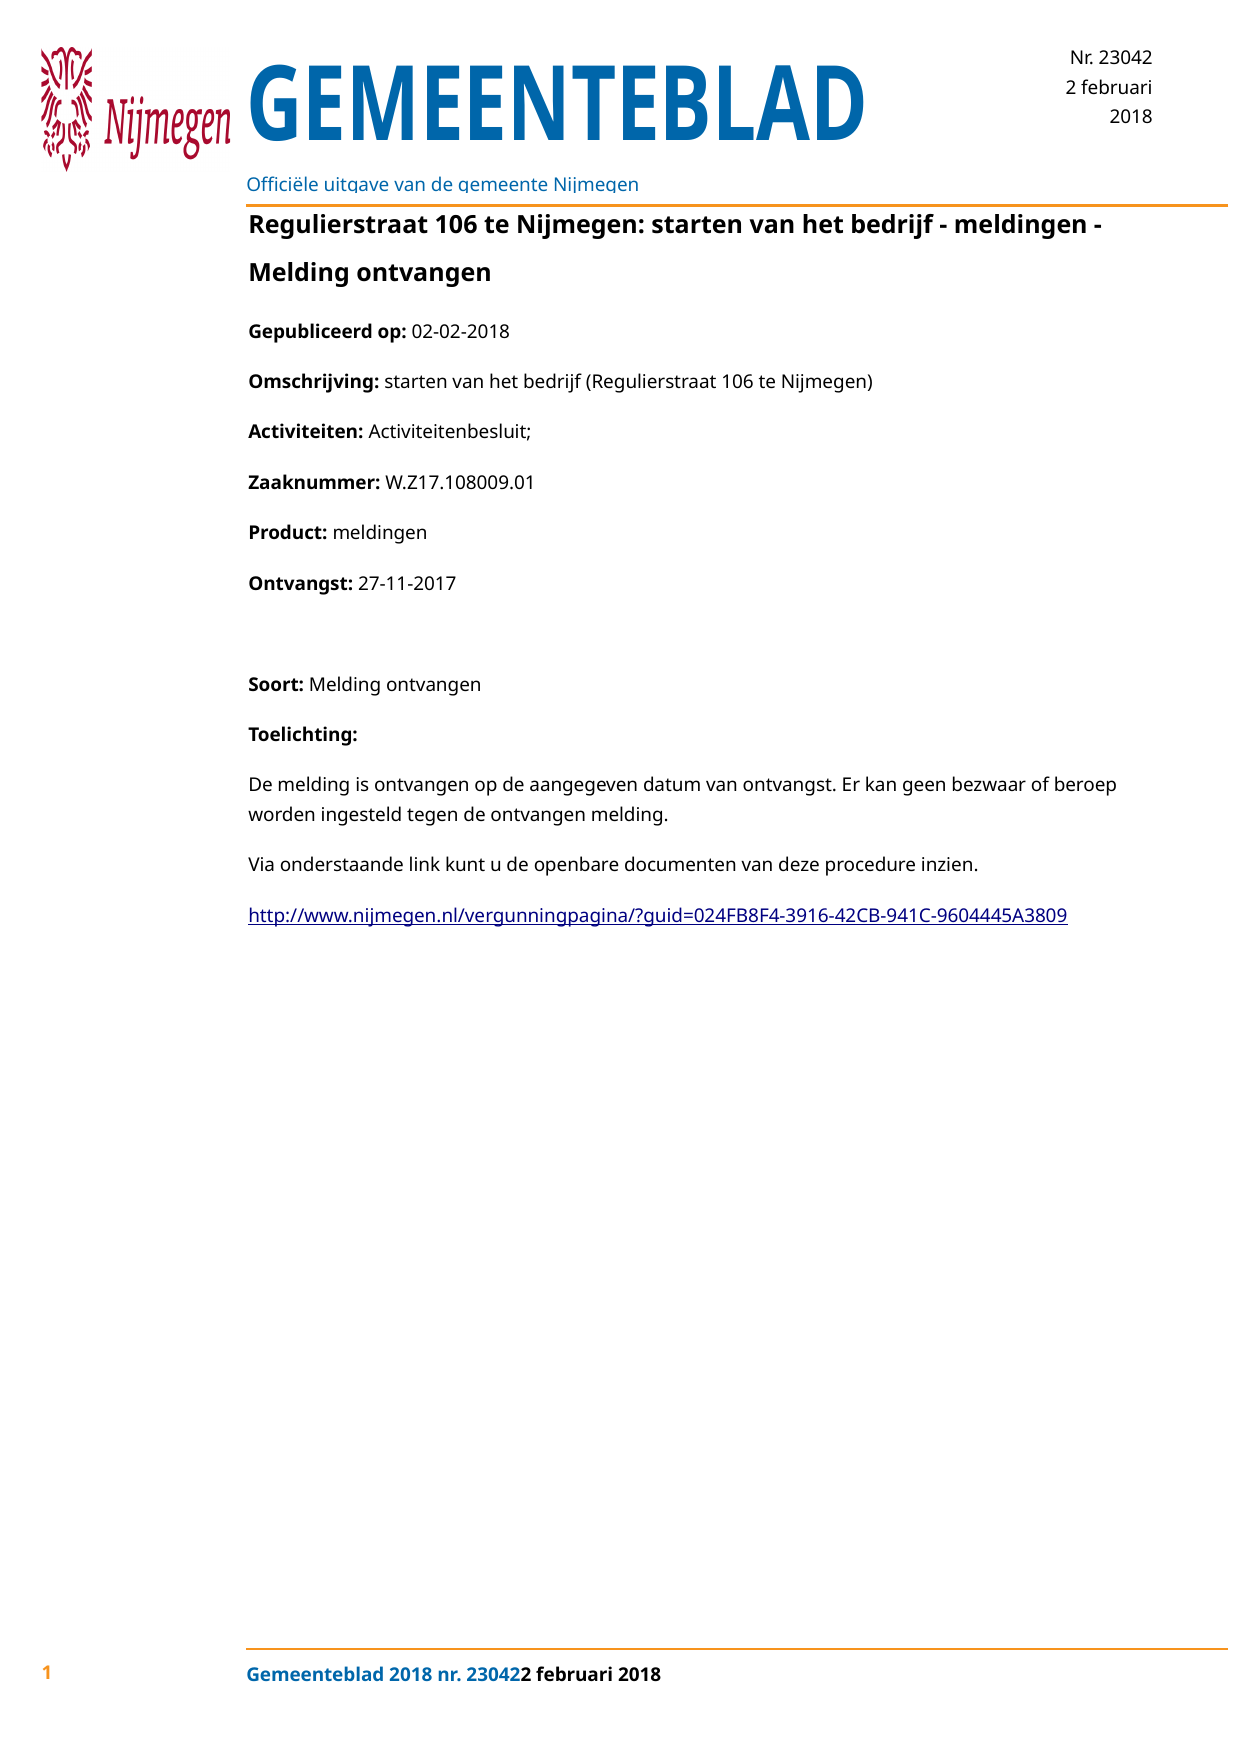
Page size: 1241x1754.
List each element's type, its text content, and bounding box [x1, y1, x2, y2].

text Soort: Melding ontvangen [248, 671, 1152, 697]
text Toelichting: [248, 721, 1152, 747]
text De melding is ontvangen op de aangegeven datum van ontvangst. Er kan geen bezwaar of beroep worden ingesteld tegen de ontvangen melding. [248, 772, 1152, 827]
text Gepubliceerd op: 02-02-2018 [248, 318, 1152, 344]
text Omschrijving: starten van het bedrijf (Regulierstraat 106 te Nijmegen) [248, 368, 1152, 394]
text Zaaknummer: W.Z17.108009.01 [248, 469, 1152, 495]
picture [41, 47, 231, 172]
text Via onderstaande link kunt u de openbare documenten van deze procedure inzien. [248, 852, 1152, 877]
text Regulierstraat 106 te Nijmegen: starten van het bedrijf - meldingen - Melding ontvangen [248, 207, 1152, 288]
text Activiteiten: Activiteitenbesluit; [248, 419, 1152, 444]
text http://www.nijmegen.nl/vergunningpagina/?guid=024FB8F4-3916-42CB-941C-9604445A3809 [248, 902, 1152, 928]
text Ontvangst: 27-11-2017 [248, 570, 1152, 596]
text Product: meldingen [248, 519, 1152, 545]
